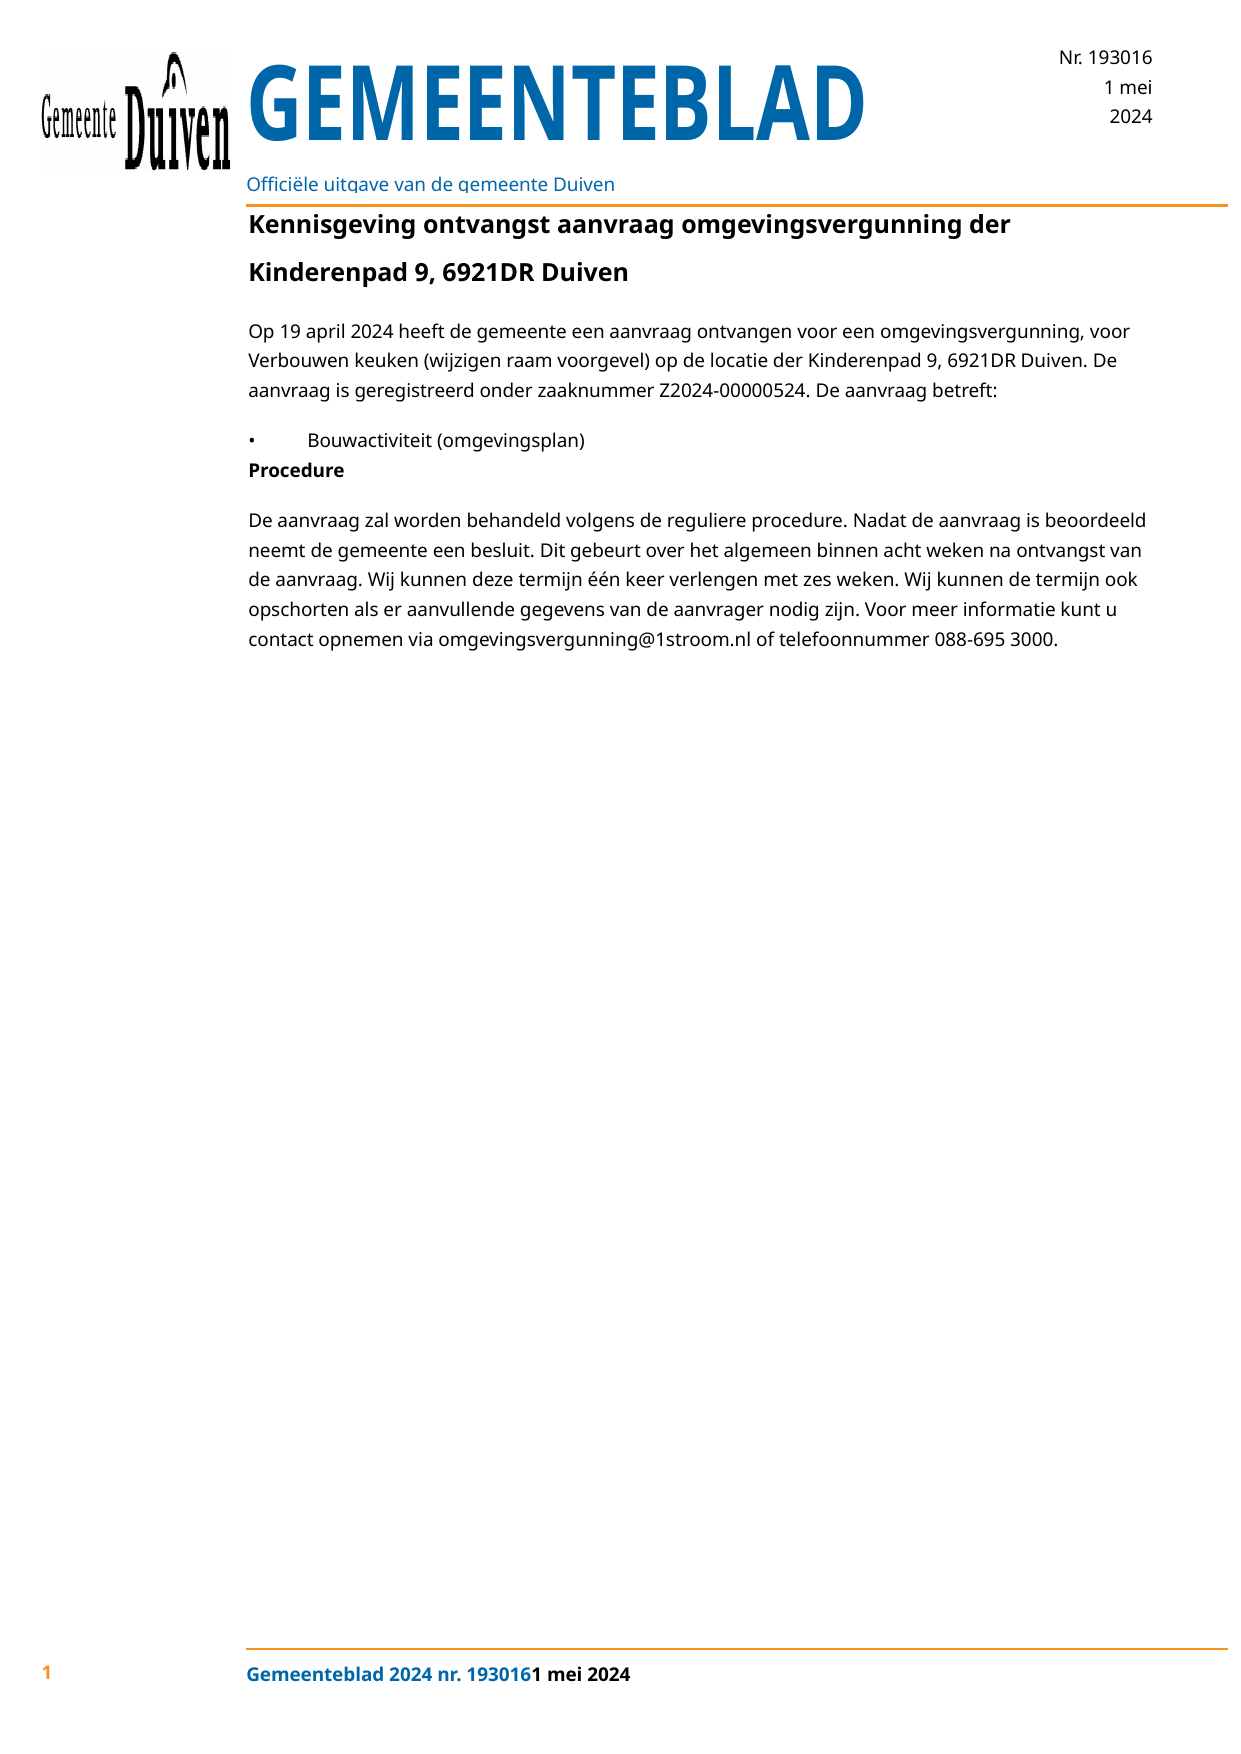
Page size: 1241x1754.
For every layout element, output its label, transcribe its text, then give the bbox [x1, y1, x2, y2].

text Kennisgeving ontvangst aanvraag omgevingsvergunning der Kinderenpad 9, 6921DR Duiven [248, 207, 1152, 288]
text Procedure [248, 457, 1152, 483]
text De aanvraag zal worden behandeld volgens de reguliere procedure. Nadat de aanvraag is beoordeeld neemt de gemeente een besluit. Dit gebeurt over het algemeen binnen acht weken na ontvangst van de aanvraag. Wij kunnen deze termijn één keer verlengen met zes weken. Wij kunnen de termijn ook opschorten als er aanvullende gegevens van de aanvrager nodig zijn. Voor meer informatie kunt u contact opnemen via omgevingsvergunning@1stroom.nl of telefoonnummer 088-695 3000. [248, 507, 1152, 652]
picture [41, 47, 231, 172]
text Op 19 april 2024 heeft de gemeente een aanvraag ontvangen voor een omgevingsvergunning, voor Verbouwen keuken (wijzigen raam voorgevel) op de locatie der Kinderenpad 9, 6921DR Duiven. De aanvraag is geregistreerd onder zaaknummer Z2024-00000524. De aanvraag betreft: [248, 318, 1152, 403]
list Bouwactiviteit (omgevingsplan) [248, 427, 1152, 453]
